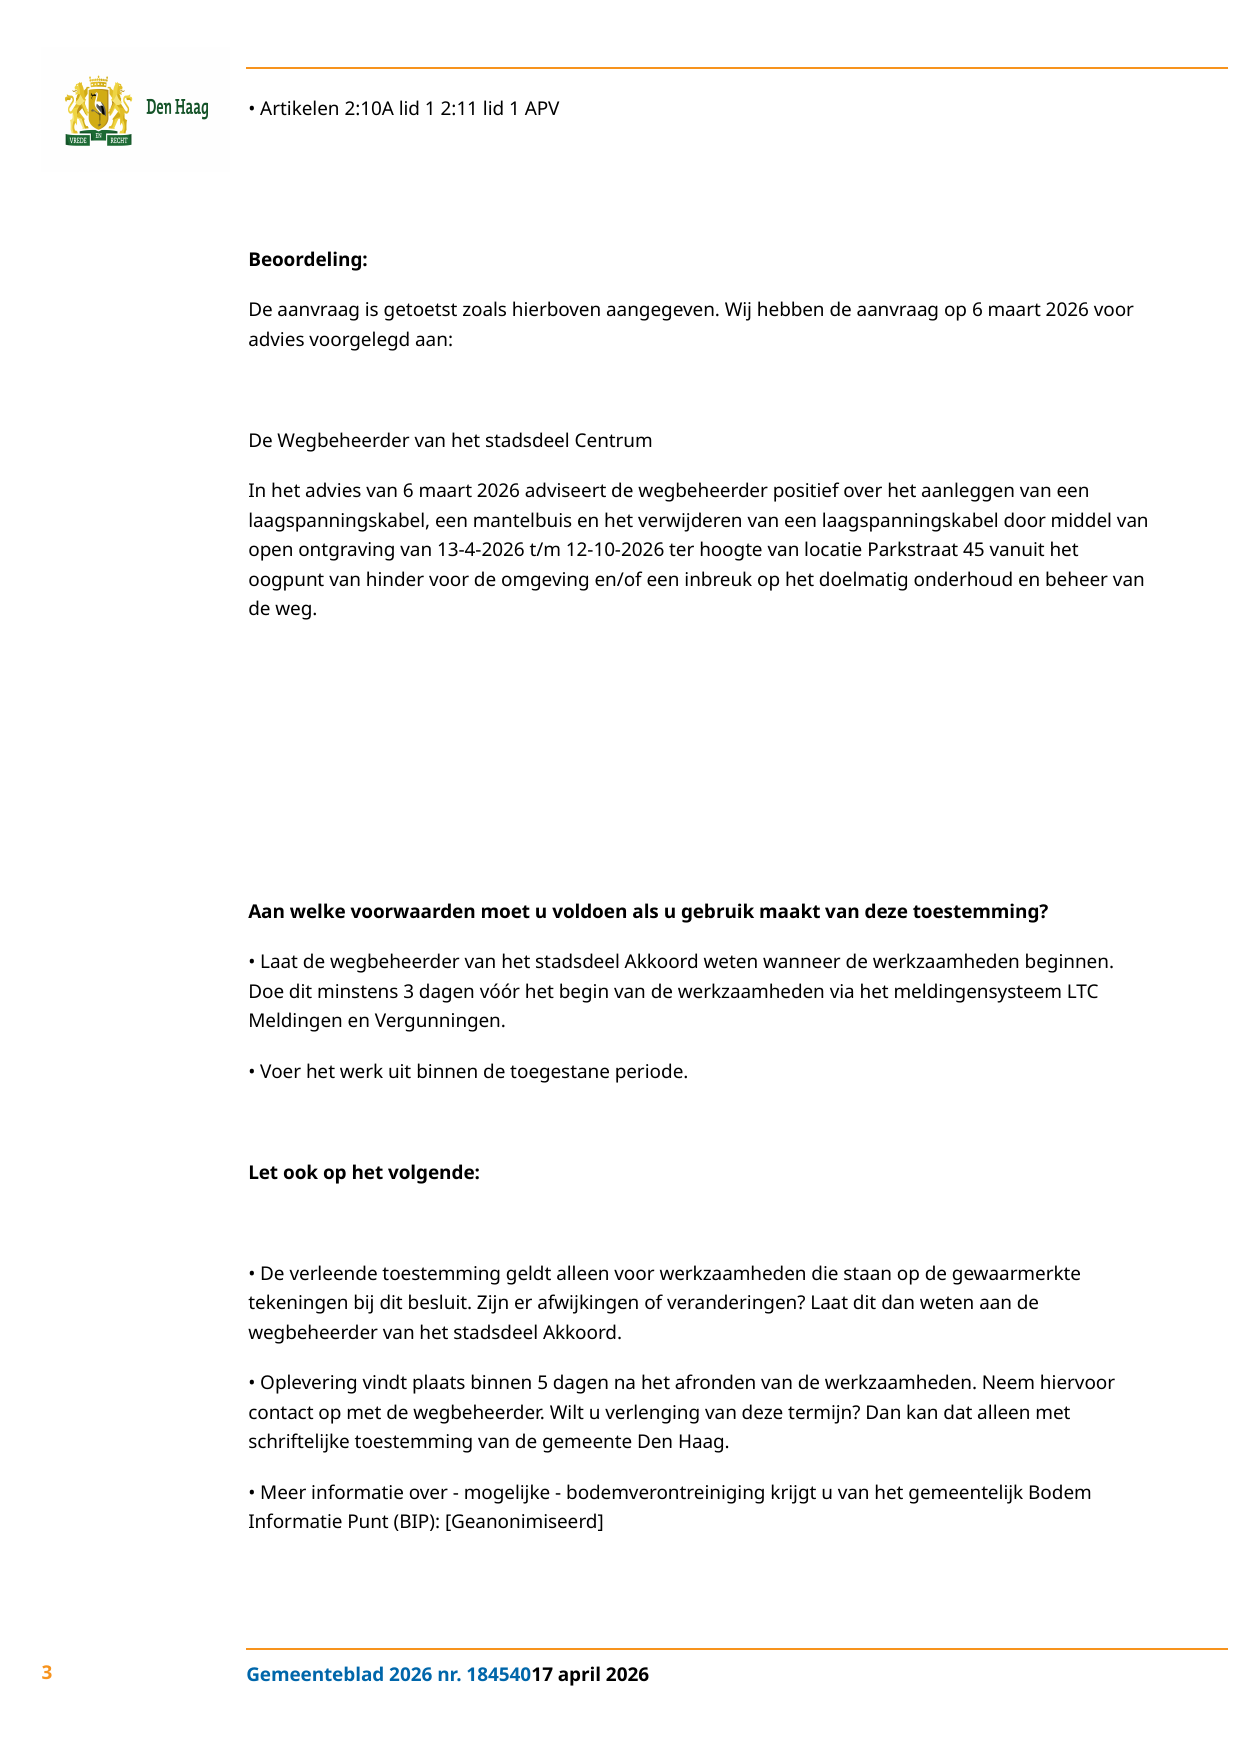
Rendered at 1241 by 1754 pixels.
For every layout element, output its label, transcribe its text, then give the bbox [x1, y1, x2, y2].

text De Wegbeheerder van het stadsdeel Centrum [248, 427, 1152, 453]
text • Oplevering vindt plaats binnen 5 dagen na het afronden van de werkzaamheden. Neem hiervoor contact op met de wegbeheerder. Wilt u verlenging van deze termijn? Dan kan dat alleen met schriftelijke toestemming van de gemeente Den Haag. [248, 1369, 1152, 1454]
text • Voer het werk uit binnen de toegestane periode. [248, 1058, 1152, 1084]
text • Meer informatie over - mogelijke - bodemverontreiniging krijgt u van het gemeentelijk Bodem Informatie Punt (BIP): [Geanonimiseerd] [248, 1479, 1152, 1534]
text De aanvraag is getoetst zoals hierboven aangegeven. Wij hebben de aanvraag op 6 maart 2026 voor advies voorgelegd aan: [248, 296, 1152, 352]
text Let ook op het volgende: [248, 1159, 1152, 1185]
text • Laat de wegbeheerder van het stadsdeel Akkoord weten wanneer de werkzaamheden beginnen. Doe dit minstens 3 dagen vóór het begin van de werkzaamheden via het meldingensysteem LTC Meldingen en Vergunningen. [248, 948, 1152, 1033]
picture [41, 47, 231, 172]
text Aan welke voorwaarden moet u voldoen als u gebruik maakt van deze toestemming? [248, 898, 1152, 924]
text In het advies van 6 maart 2026 adviseert de wegbeheerder positief over het aanleggen van een laagspanningskabel, een mantelbuis en het verwijderen van een laagspanningskabel door middel van open ontgraving van 13-4-2026 t/m 12-10-2026 ter hoogte van locatie Parkstraat 45 vanuit het oogpunt van hinder voor de omgeving en/of een inbreuk op het doelmatig onderhoud en beheer van de weg. [248, 477, 1152, 621]
text • Artikelen 2:10A lid 1 2:11 lid 1 APV [248, 95, 1152, 121]
text Beoordeling: [248, 246, 1152, 272]
text • De verleende toestemming geldt alleen voor werkzaamheden die staan op de gewaarmerkte tekeningen bij dit besluit. Zijn er afwijkingen of veranderingen? Laat dit dan weten aan de wegbeheerder van het stadsdeel Akkoord. [248, 1260, 1152, 1345]
